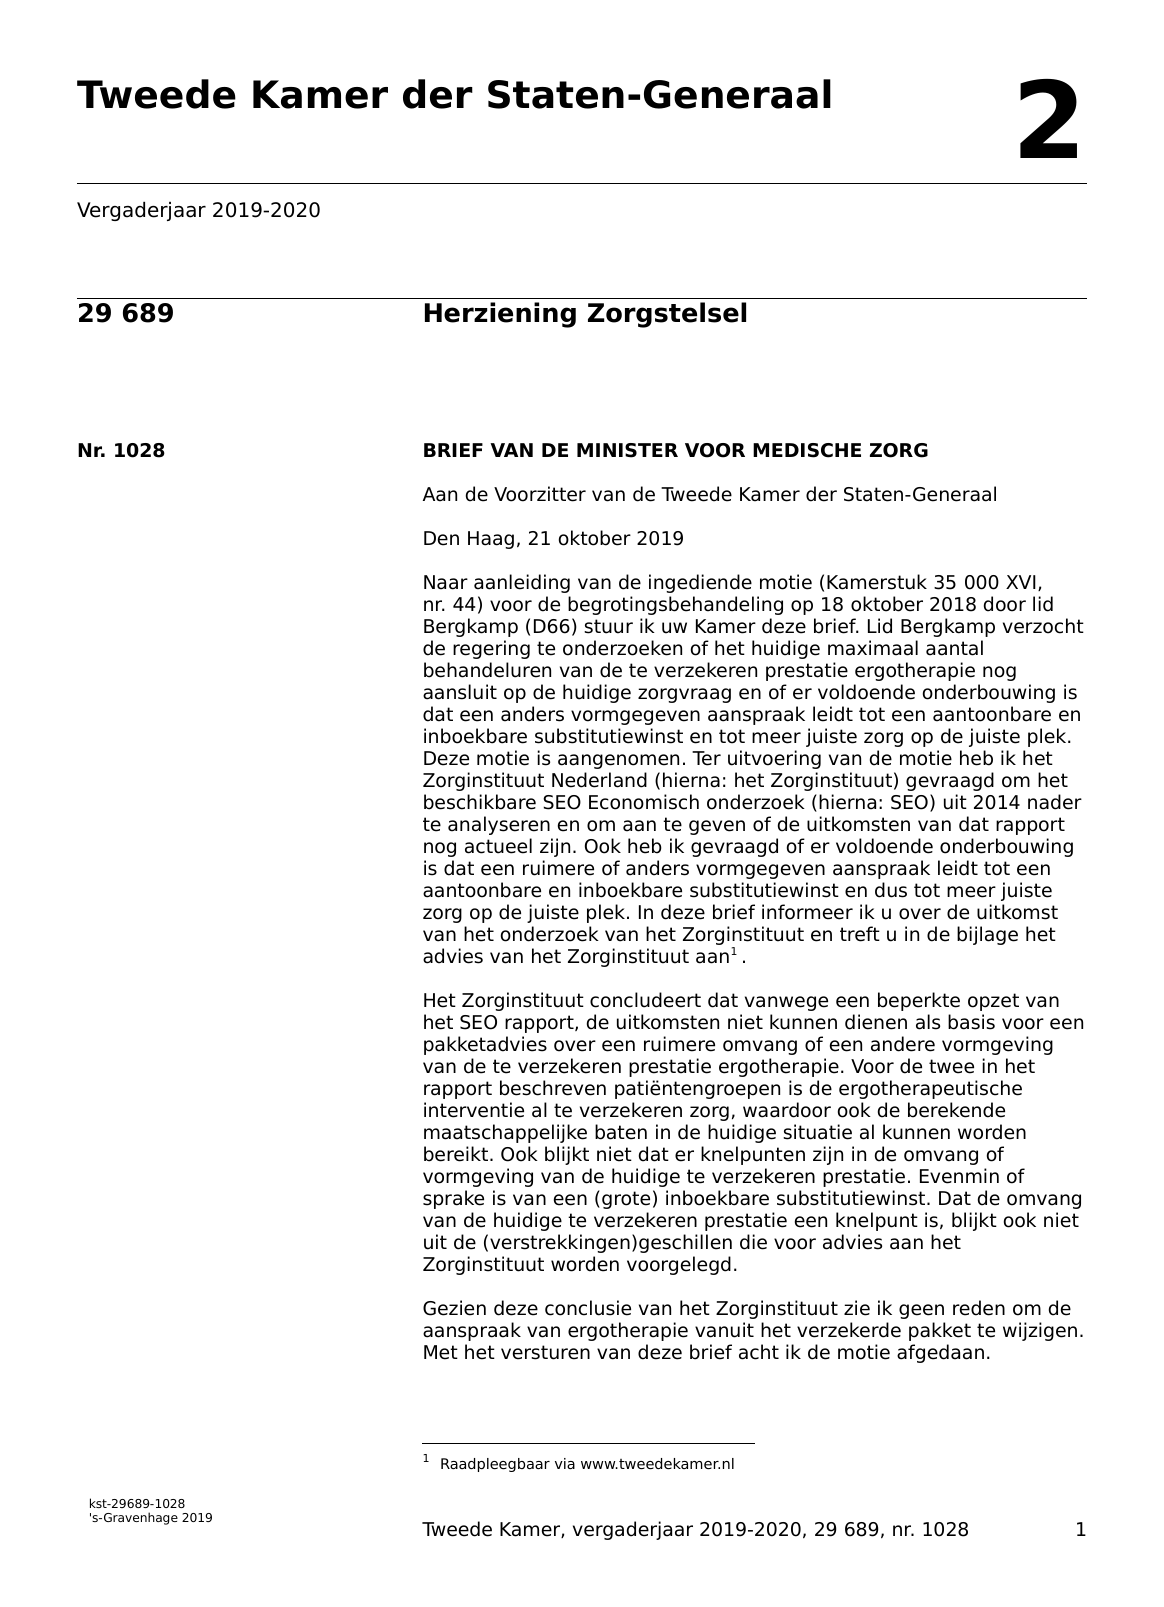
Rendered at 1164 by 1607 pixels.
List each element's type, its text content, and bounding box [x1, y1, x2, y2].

text 's-Gravenhage 2019 [88, 1511, 323, 1525]
table_cell Vergaderjaar 2019-2020 [77, 184, 1087, 298]
subtitle Nr. 1028 BRIEF VAN DE MINISTER VOOR MEDISCHE ZORG [77, 440, 1087, 462]
text Naar aanleiding van de ingediende motie (Kamerstuk 35 000 XVI, nr. 44) voor de begrotingsbehandeling op 18 oktober 2018 door lid Bergkamp (D66) stuur ik uw Kamer deze brief. Lid Bergkamp verzocht de regering te onderzoeken of het huidige maximaal aantal behandeluren van de te verzekeren prestatie ergotherapie nog aansluit op de huidige zorgvraag en of er voldoende onderbouwing is dat een anders vormgegeven aanspraak leidt tot een aantoonbare en inboekbare substitutiewinst en tot meer juiste zorg op de juiste plek. Deze motie is aangenomen. Ter uitvoering van de motie heb ik het Zorginstituut Nederland (hierna: het Zorginstituut) gevraagd om het beschikbare SEO Economisch onderzoek (hierna: SEO) uit 2014 nader te analyseren en om aan te geven of de uitkomsten van dat rapport nog actueel zijn. Ook heb ik gevraagd of er voldoende onderbouwing is dat een ruimere of anders vormgegeven aanspraak leidt tot een aantoonbare en inboekbare substitutiewinst en dus tot meer juiste zorg op de juiste plek. In deze brief informeer ik u over de uitkomst van het onderzoek van het Zorginstituut en treft u in de bijlage het advies van het Zorginstituut aan. [422, 572, 1087, 968]
text Aan de Voorzitter van de Tweede Kamer der Staten-Generaal [422, 484, 1087, 506]
text Het Zorginstituut concludeert dat vanwege een beperkte opzet van het SEO rapport, de uitkomsten niet kunnen dienen als basis voor een pakketadvies over een ruimere omvang of een andere vormgeving van de te verzekeren prestatie ergotherapie. Voor de twee in het rapport beschreven patiëntengroepen is de ergotherapeutische interventie al te verzekeren zorg, waardoor ook de berekende maatschappelijke baten in de huidige situatie al kunnen worden bereikt. Ook blijkt niet dat er knelpunten zijn in de omvang of vormgeving van de huidige te verzekeren prestatie. Evenmin of sprake is van een (grote) inboekbare substitutiewinst. Dat de omvang van de huidige te verzekeren prestatie een knelpunt is, blijkt ook niet uit de (verstrekkingen)geschillen die voor advies aan het Zorginstituut worden voorgelegd. [422, 990, 1087, 1276]
text Gezien deze conclusie van het Zorginstituut zie ik geen reden om de aanspraak van ergotherapie vanuit het verzekerde pakket te wijzigen. Met het versturen van deze brief acht ik de motie afgedaan. [422, 1298, 1087, 1364]
table_header 2 [886, 59, 1087, 183]
table_header Tweede Kamer der Staten-Generaal [77, 59, 886, 183]
text Den Haag, 21 oktober 2019 [422, 528, 1087, 550]
text Raadpleegbaar via www.tweedekamer.nl [422, 1452, 1087, 1474]
subtitle 29 689 Herziening Zorgstelsel [77, 299, 1087, 329]
text kst-29689-1028 [88, 1497, 323, 1511]
